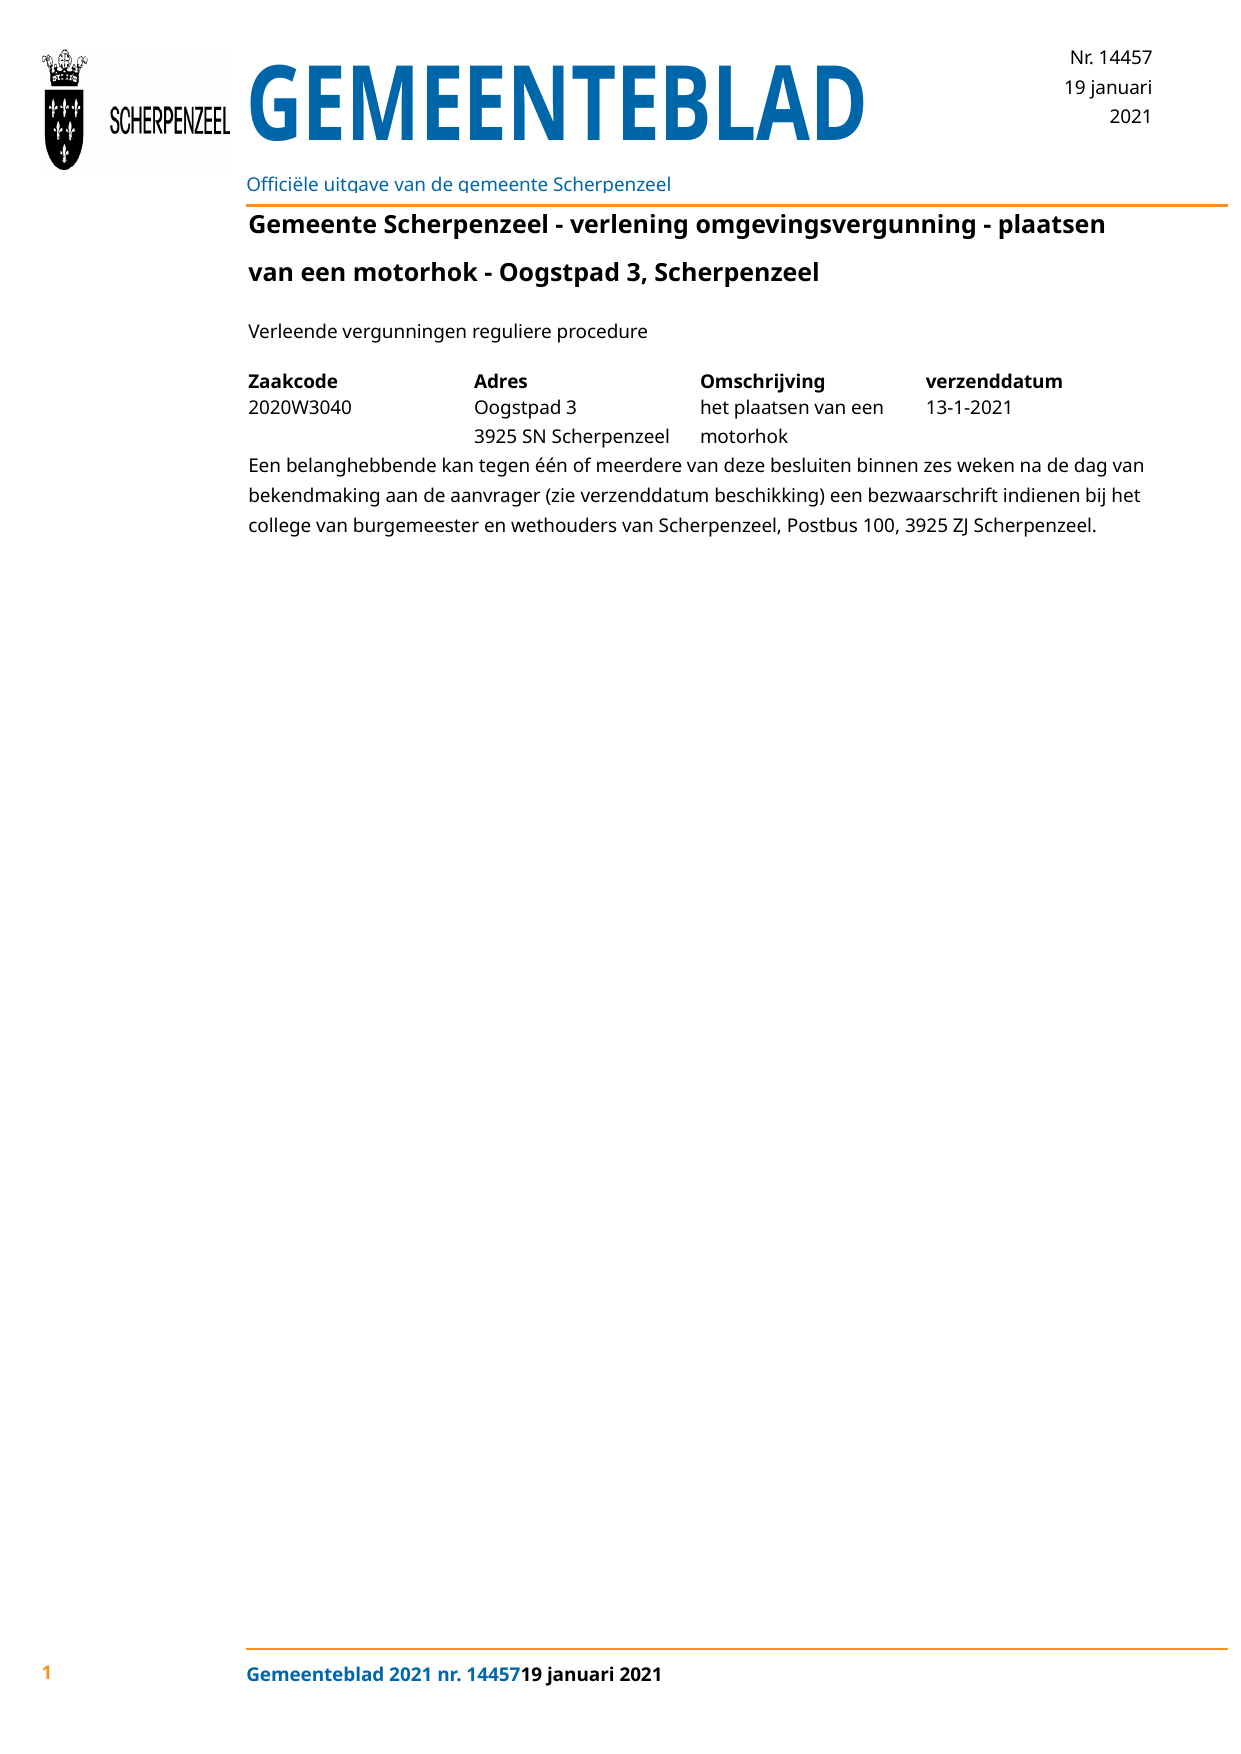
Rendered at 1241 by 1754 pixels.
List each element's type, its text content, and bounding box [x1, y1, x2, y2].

table_cell 13-1-2021 [926, 394, 1152, 449]
text Verleende vergunningen reguliere procedure [248, 318, 1152, 344]
table_header Omschrijving [700, 369, 926, 394]
table_header verzenddatum [926, 369, 1152, 394]
table_header Adres [474, 369, 700, 394]
picture [41, 47, 231, 172]
table_cell Oogstpad 3 3925 SN Scherpenzeel [474, 394, 700, 449]
table_cell 2020W3040 [248, 394, 474, 449]
table_cell het plaatsen van een motorhok [700, 394, 926, 449]
text Gemeente Scherpenzeel - verlening omgevingsvergunning - plaatsen van een motorhok - Oogstpad 3, Scherpenzeel [248, 207, 1152, 288]
table_header Zaakcode [248, 369, 474, 394]
text Een belanghebbende kan tegen één of meerdere van deze besluiten binnen zes weken na de dag van bekendmaking aan de aanvrager (zie verzenddatum beschikking) een bezwaarschrift indienen bij het college van burgemeester en wethouders van Scherpenzeel, Postbus 100, 3925 ZJ Scherpenzeel. [248, 453, 1152, 538]
